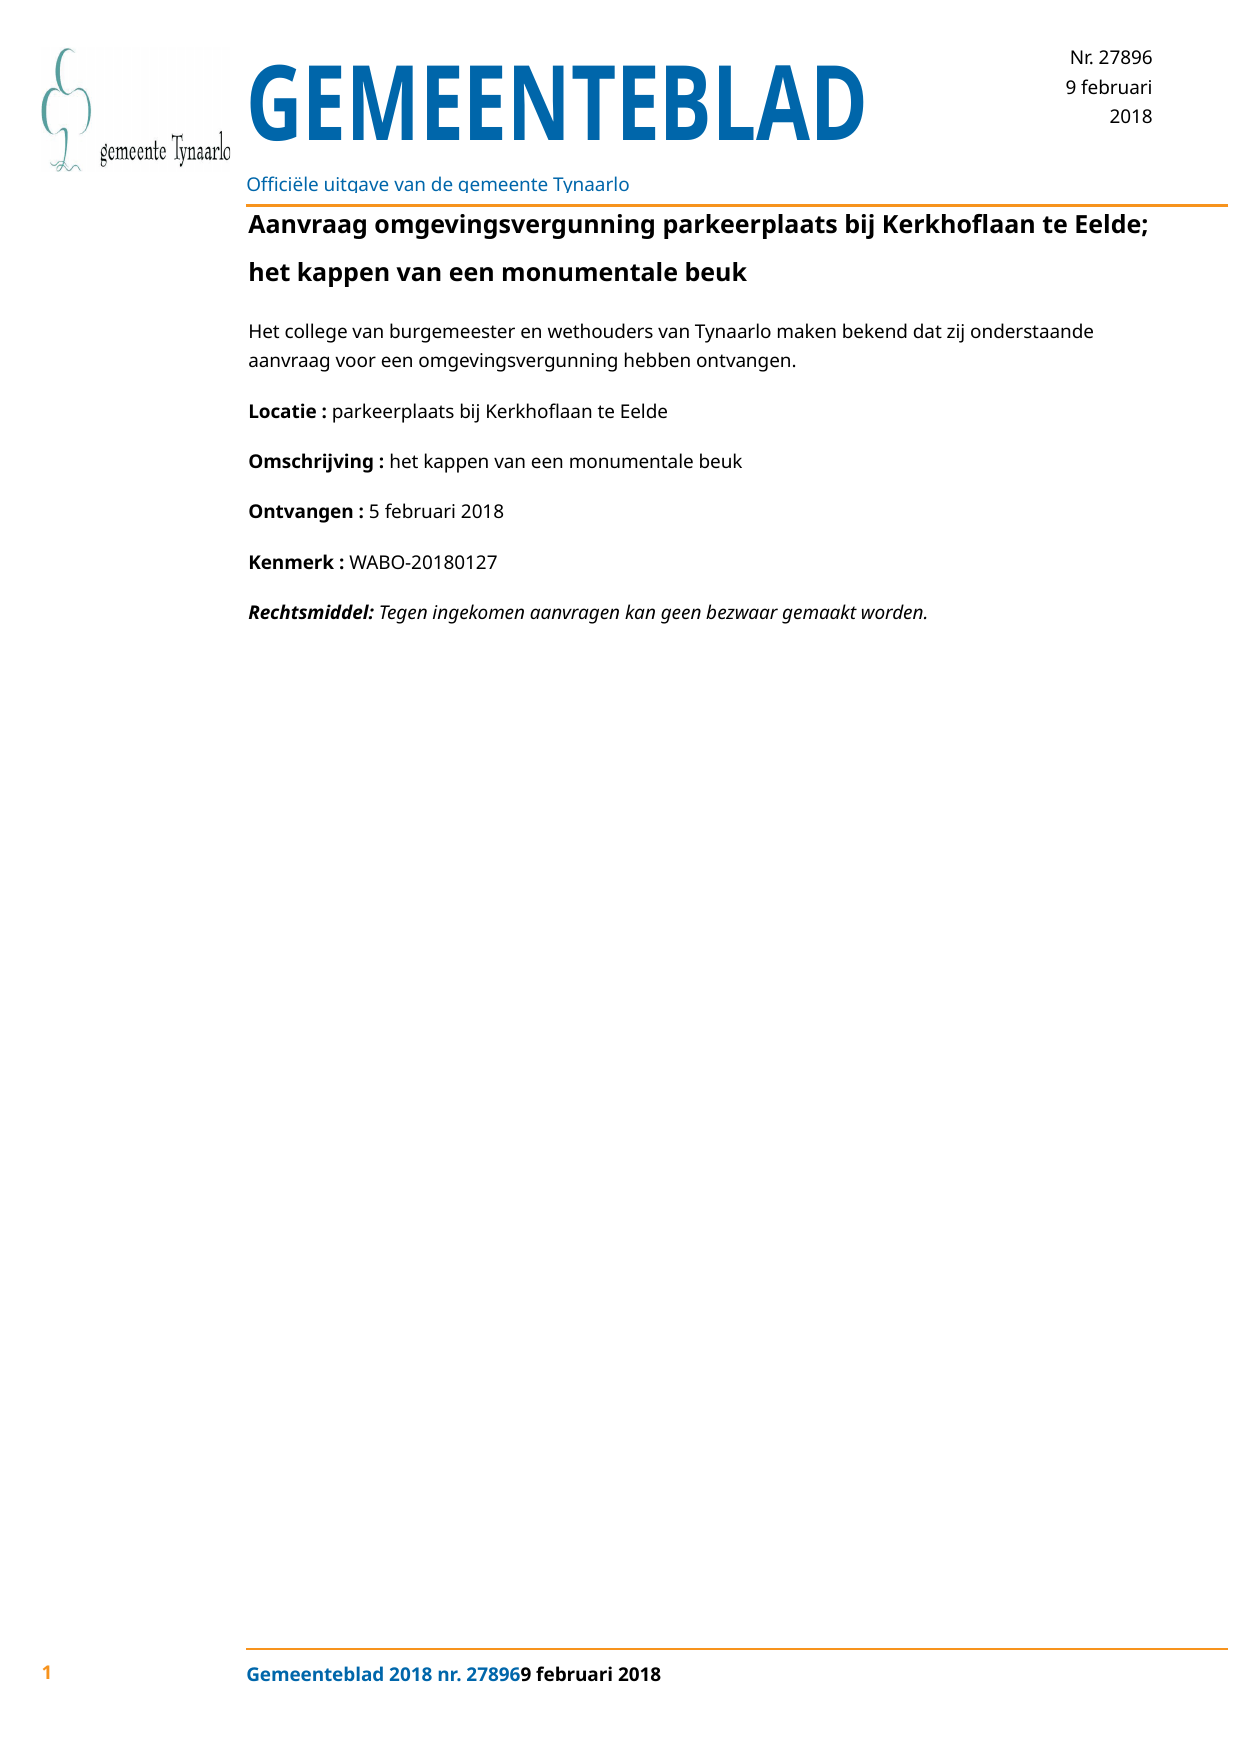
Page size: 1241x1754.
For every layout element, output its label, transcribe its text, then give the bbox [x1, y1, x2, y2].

text Omschrijving : het kappen van een monumentale beuk [248, 448, 1152, 474]
text Rechtsmiddel: Tegen ingekomen aanvragen kan geen bezwaar gemaakt worden. [248, 599, 1152, 625]
text Het college van burgemeester en wethouders van Tynaarlo maken bekend dat zij onderstaande aanvraag voor een omgevingsvergunning hebben ontvangen. [248, 318, 1152, 373]
text Ontvangen : 5 februari 2018 [248, 499, 1152, 524]
text Kenmerk : WABO-20180127 [248, 549, 1152, 575]
picture [41, 47, 231, 172]
text Aanvraag omgevingsvergunning parkeerplaats bij Kerkhoflaan te Eelde; het kappen van een monumentale beuk [248, 207, 1152, 288]
text Locatie : parkeerplaats bij Kerkhoflaan te Eelde [248, 398, 1152, 424]
